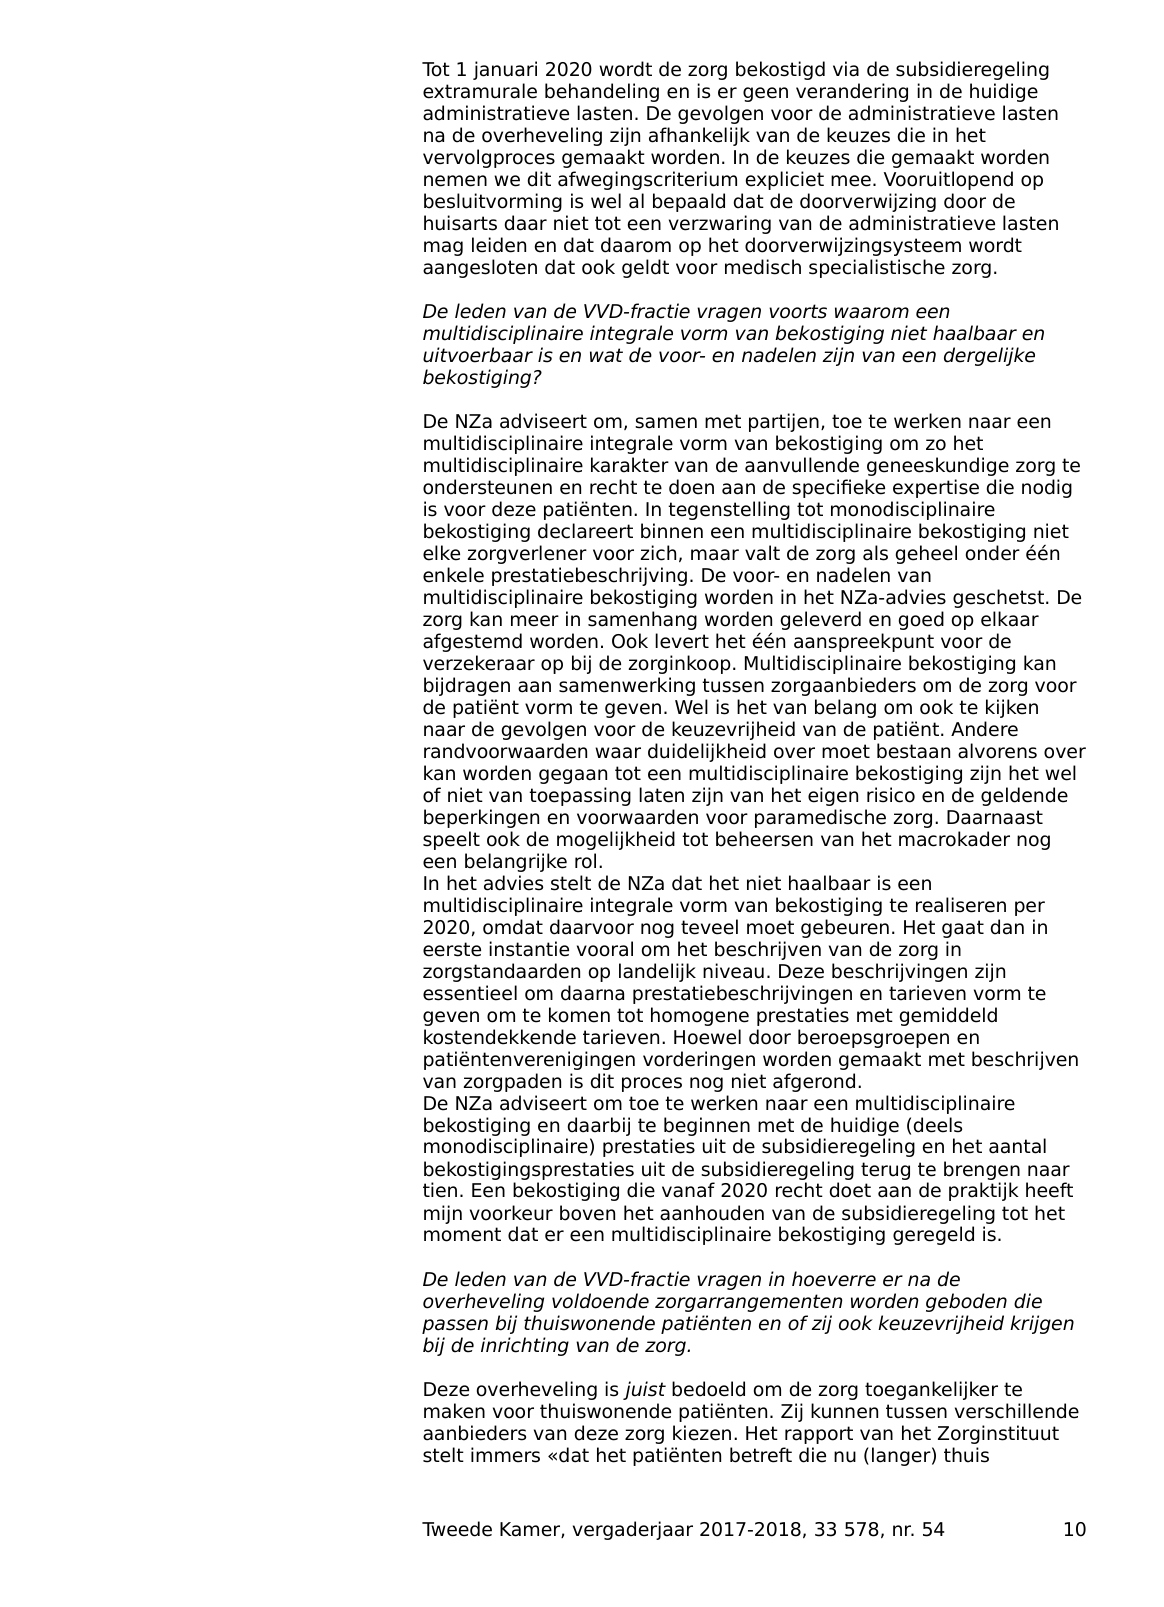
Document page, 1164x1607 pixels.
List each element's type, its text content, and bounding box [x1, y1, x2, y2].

text Deze overheveling is juist bedoeld om de zorg toegankelijker te maken voor thuiswonende patiënten. Zij kunnen tussen verschillende aanbieders van deze zorg kiezen. Het rapport van het Zorginstituut stelt immers «dat het patiënten betreft die nu (langer) thuis [422, 1379, 1087, 1467]
text De leden van de VVD-fractie vragen voorts waarom een multidisciplinaire integrale vorm van bekostiging niet haalbaar en uitvoerbaar is en wat de voor- en nadelen zijn van een dergelijke bekostiging? [422, 301, 1087, 389]
text Tot 1 januari 2020 wordt de zorg bekostigd via de subsidieregeling extramurale behandeling en is er geen verandering in de huidige administratieve lasten. De gevolgen voor de administratieve lasten na de overheveling zijn afhankelijk van de keuzes die in het vervolgproces gemaakt worden. In de keuzes die gemaakt worden nemen we dit afwegingscriterium expliciet mee. Vooruitlopend op besluitvorming is wel al bepaald dat de doorverwijzing door de huisarts daar niet tot een verzwaring van de administratieve lasten mag leiden en dat daarom op het doorverwijzingsysteem wordt aangesloten dat ook geldt voor medisch specialistische zorg. [422, 59, 1087, 279]
text In het advies stelt de NZa dat het niet haalbaar is een multidisciplinaire integrale vorm van bekostiging te realiseren per 2020, omdat daarvoor nog teveel moet gebeuren. Het gaat dan in eerste instantie vooral om het beschrijven van de zorg in zorgstandaarden op landelijk niveau. Deze beschrijvingen zijn essentieel om daarna prestatiebeschrijvingen en tarieven vorm te geven om te komen tot homogene prestaties met gemiddeld kostendekkende tarieven. Hoewel door beroepsgroepen en patiëntenverenigingen vorderingen worden gemaakt met beschrijven van zorgpaden is dit proces nog niet afgerond. [422, 873, 1087, 1092]
text De NZa adviseert om, samen met partijen, toe te werken naar een multidisciplinaire integrale vorm van bekostiging om zo het multidisciplinaire karakter van de aanvullende geneeskundige zorg te ondersteunen en recht te doen aan de specifieke expertise die nodig is voor deze patiënten. In tegenstelling tot monodisciplinaire bekostiging declareert binnen een multidisciplinaire bekostiging niet elke zorgverlener voor zich, maar valt de zorg als geheel onder één enkele prestatiebeschrijving. De voor- en nadelen van multidisciplinaire bekostiging worden in het NZa-advies geschetst. De zorg kan meer in samenhang worden geleverd en goed op elkaar afgestemd worden. Ook levert het één aanspreekpunt voor de verzekeraar op bij de zorginkoop. Multidisciplinaire bekostiging kan bijdragen aan samenwerking tussen zorgaanbieders om de zorg voor de patiënt vorm te geven. Wel is het van belang om ook te kijken naar de gevolgen voor de keuzevrijheid van de patiënt. Andere randvoorwaarden waar duidelijkheid over moet bestaan alvorens over kan worden gegaan tot een multidisciplinaire bekostiging zijn het wel of niet van toepassing laten zijn van het eigen risico en de geldende beperkingen en voorwaarden voor paramedische zorg. Daarnaast speelt ook de mogelijkheid tot beheersen van het macrokader nog een belangrijke rol. [422, 411, 1087, 873]
text De leden van de VVD-fractie vragen in hoeverre er na de overheveling voldoende zorgarrangementen worden geboden die passen bij thuiswonende patiënten en of zij ook keuzevrijheid krijgen bij de inrichting van de zorg. [422, 1268, 1087, 1356]
text De NZa adviseert om toe te werken naar een multidisciplinaire bekostiging en daarbij te beginnen met de huidige (deels monodisciplinaire) prestaties uit de subsidieregeling en het aantal bekostigingsprestaties uit de subsidieregeling terug te brengen naar tien. Een bekostiging die vanaf 2020 recht doet aan de praktijk heeft mijn voorkeur boven het aanhouden van de subsidieregeling tot het moment dat er een multidisciplinaire bekostiging geregeld is. [422, 1092, 1087, 1246]
